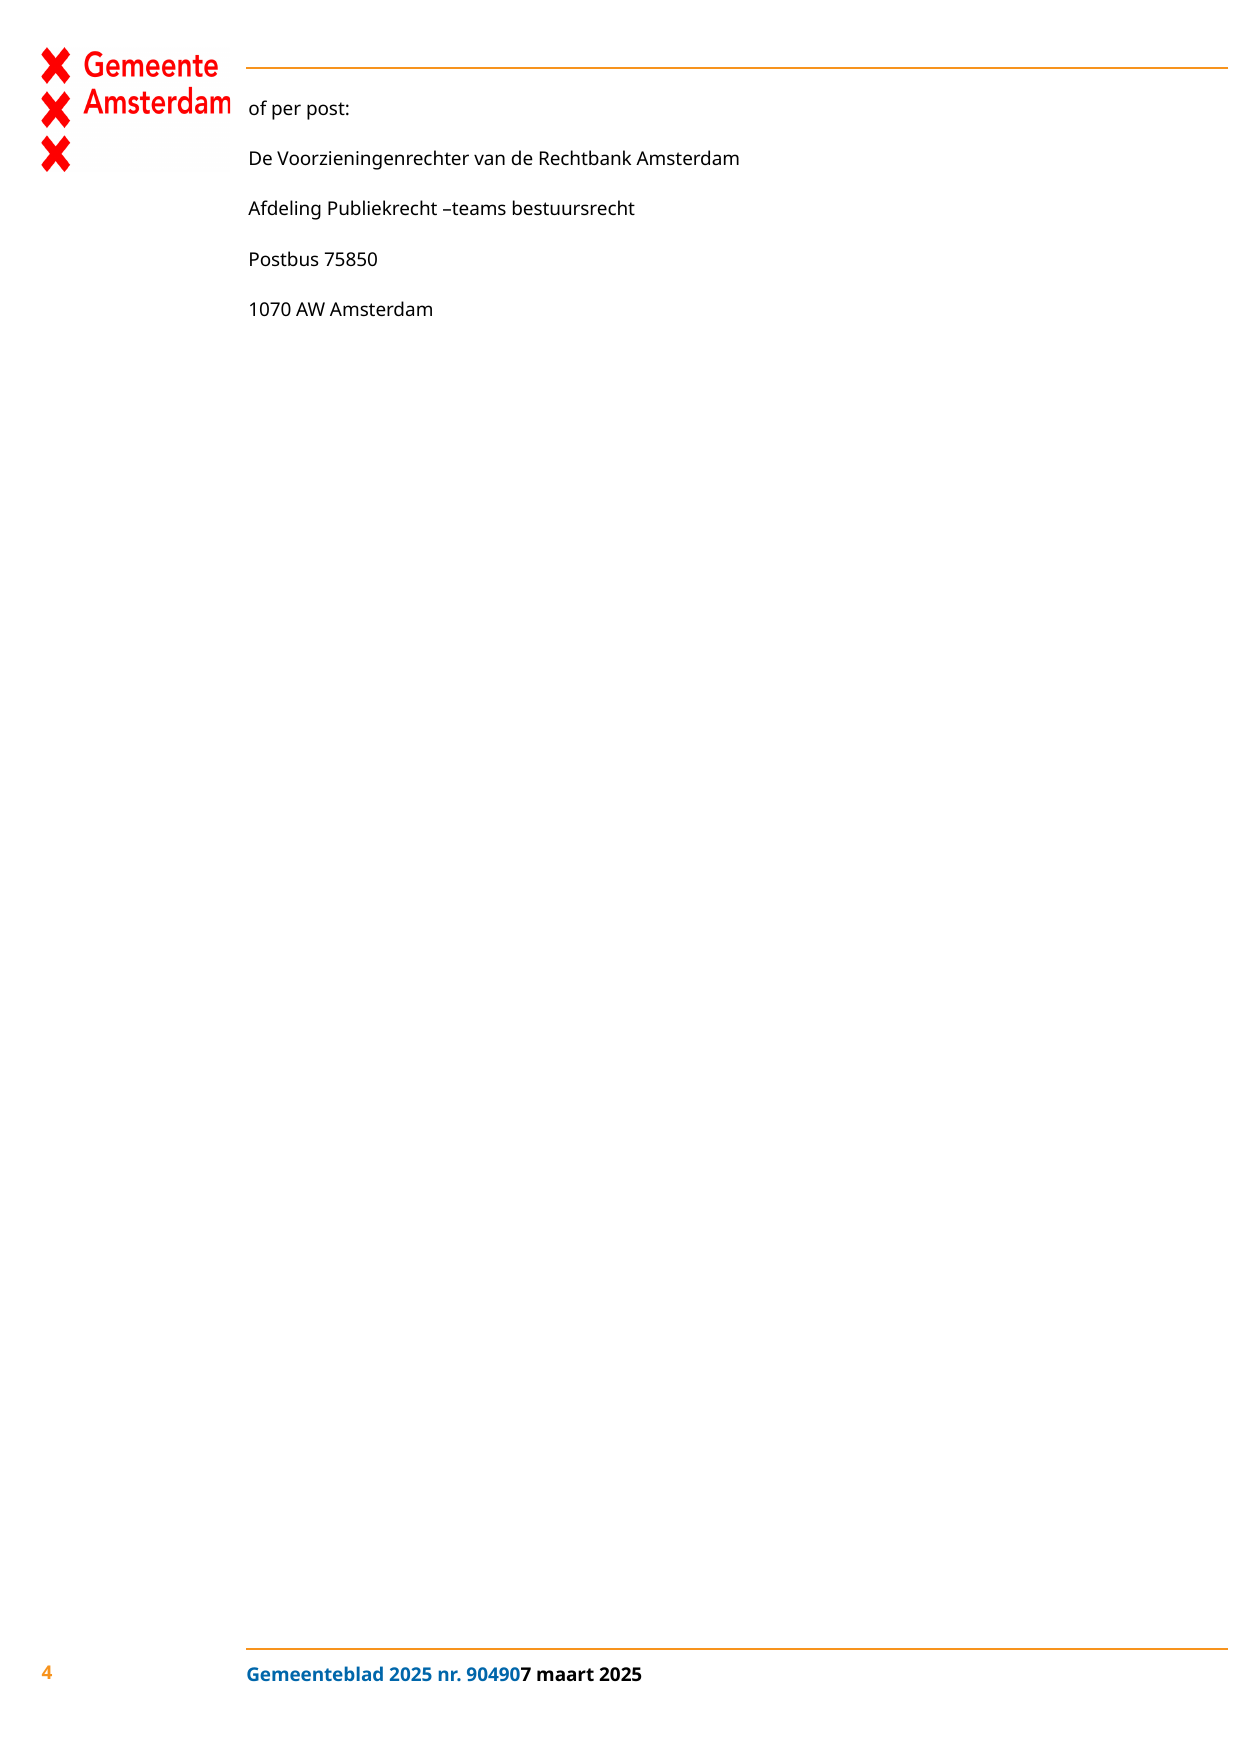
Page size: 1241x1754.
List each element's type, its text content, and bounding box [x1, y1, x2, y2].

text 1070 AW Amsterdam [248, 296, 1152, 322]
text Postbus 75850 [248, 246, 1152, 272]
text Afdeling Publiekrecht –teams bestuursrecht [248, 196, 1152, 221]
picture [41, 47, 231, 172]
text of per post: [248, 95, 1152, 121]
text De Voorzieningenrechter van de Rechtbank Amsterdam [248, 145, 1152, 171]
